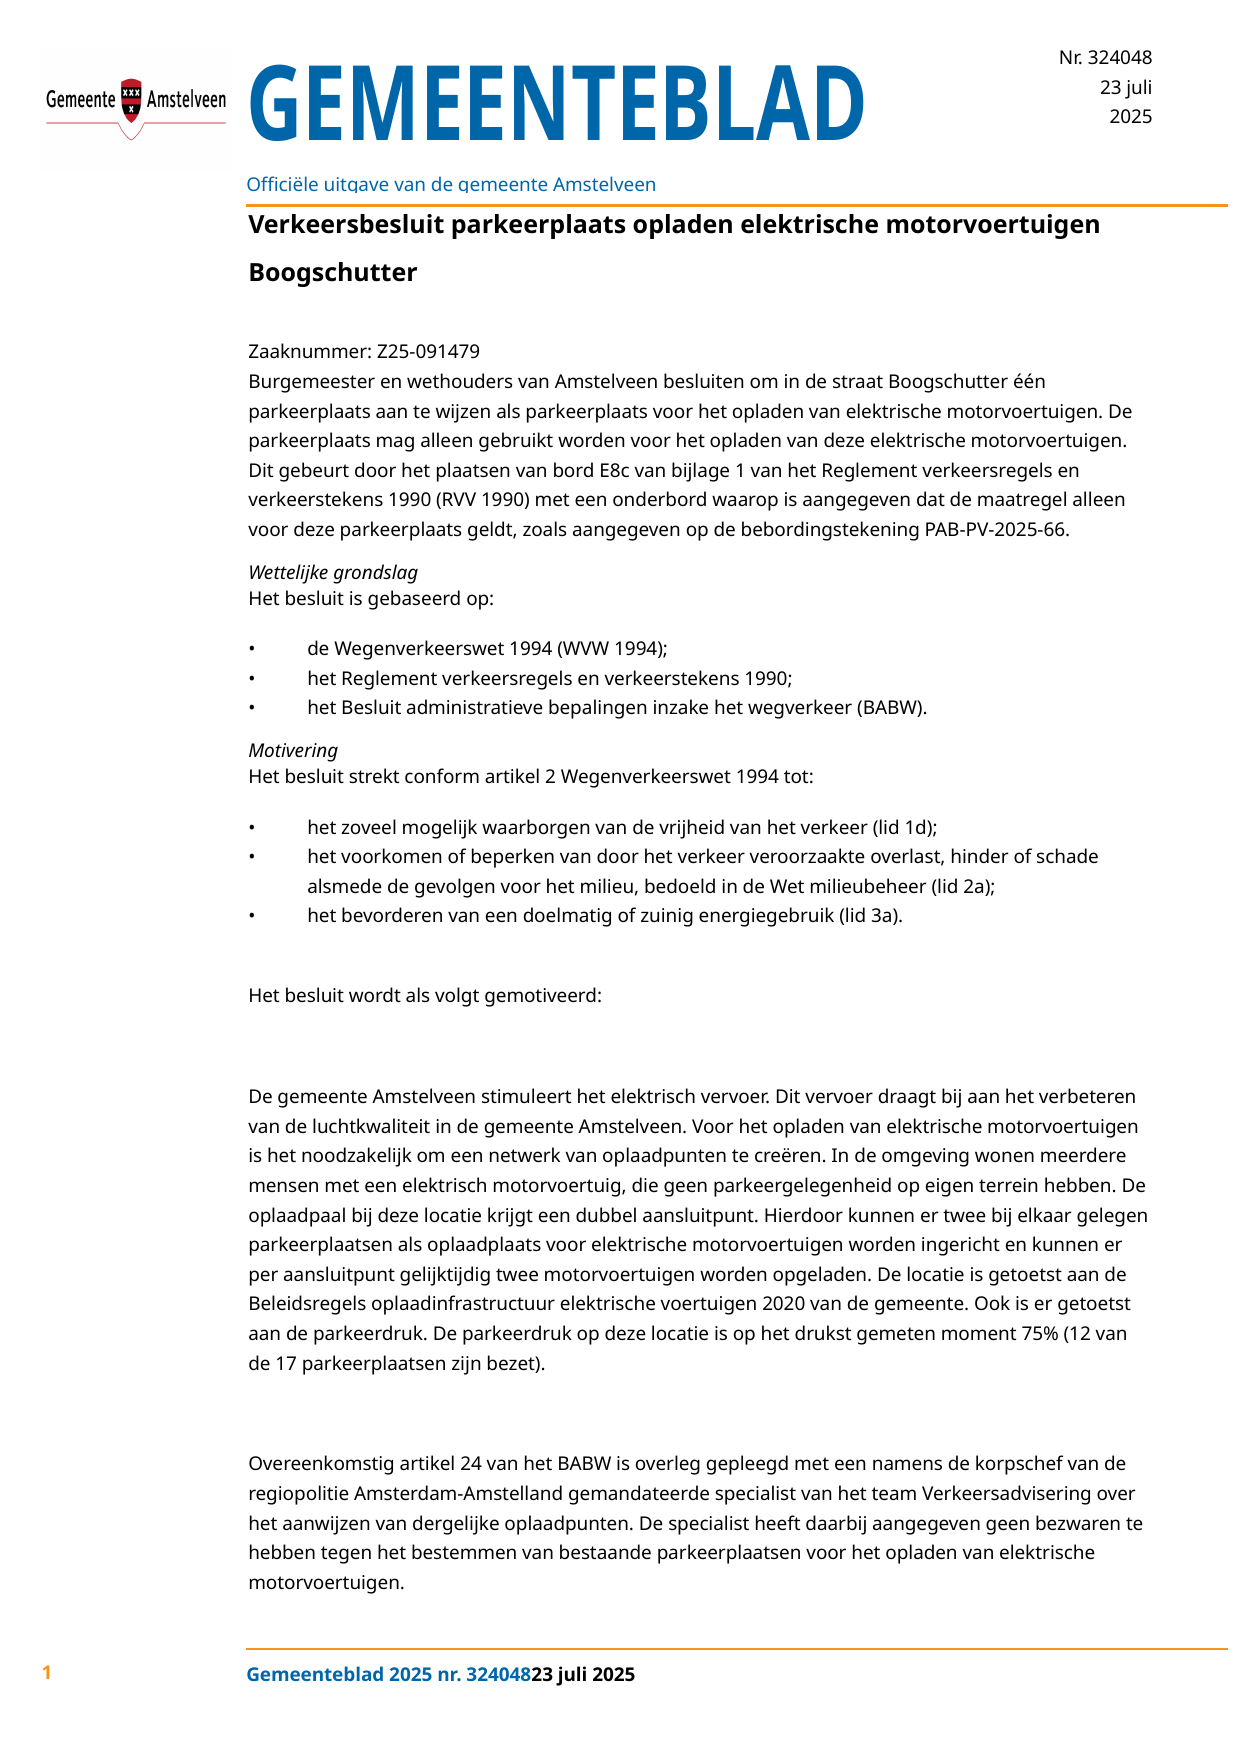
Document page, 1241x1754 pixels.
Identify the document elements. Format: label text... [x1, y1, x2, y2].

text De gemeente Amstelveen stimuleert het elektrisch vervoer. Dit vervoer draagt bij aan het verbeteren van de luchtkwaliteit in de gemeente Amstelveen. Voor het opladen van elektrische motorvoertuigen is het noodzakelijk om een netwerk van oplaadpunten te creëren. In de omgeving wonen meerdere mensen met een elektrisch motorvoertuig, die geen parkeergelegenheid op eigen terrein hebben. De oplaadpaal bij deze locatie krijgt een dubbel aansluitpunt. Hierdoor kunnen er twee bij elkaar gelegen parkeerplaatsen als oplaadplaats voor elektrische motorvoertuigen worden ingericht en kunnen er per aansluitpunt gelijktijdig twee motorvoertuigen worden opgeladen. De locatie is getoetst aan de Beleidsregels oplaadinfrastructuur elektrische voertuigen 2020 van de gemeente. Ook is er getoetst aan de parkeerdruk. De parkeerdruk op deze locatie is op het drukst gemeten moment 75% (12 van de 17 parkeerplaatsen zijn bezet). [248, 1083, 1152, 1375]
text Verkeersbesluit parkeerplaats opladen elektrische motorvoertuigen Boogschutter [248, 207, 1152, 288]
list het bevorderen van een doelmatig of zuinig energiegebruik (lid 3a). [248, 903, 1152, 928]
text Dit gebeurt door het plaatsen van bord E8c van bijlage 1 van het Reglement verkeersregels en verkeerstekens 1990 (RVV 1990) met een onderbord waarop is aangegeven dat de maatregel alleen voor deze parkeerplaats geldt, zoals aangegeven op de bebordingstekening PAB-PV-2025-66. [248, 457, 1152, 542]
list het Besluit administratieve bepalingen inzake het wegverkeer (BABW). [248, 694, 1152, 720]
text Zaaknummer: Z25-091479 [248, 339, 1152, 364]
text Het besluit is gebaseerd op: [248, 585, 1152, 611]
text Het besluit strekt conform artikel 2 Wegenverkeerswet 1994 tot: [248, 763, 1152, 789]
list de Wegenverkeerswet 1994 (WVW 1994); [248, 635, 1152, 661]
text Motivering [248, 738, 1152, 763]
picture [41, 47, 231, 172]
text Burgemeester en wethouders van Amstelveen besluiten om in de straat Boogschutter één parkeerplaats aan te wijzen als parkeerplaats voor het opladen van elektrische motorvoertuigen. De parkeerplaats mag alleen gebruikt worden voor het opladen van deze elektrische motorvoertuigen. [248, 368, 1152, 453]
text Overeenkomstig artikel 24 van het BABW is overleg gepleegd met een namens de korpschef van de regiopolitie Amsterdam-Amstelland gemandateerde specialist van het team Verkeersadvisering over het aanwijzen van dergelijke oplaadpunten. De specialist heeft daarbij aangegeven geen bezwaren te hebben tegen het bestemmen van bestaande parkeerplaatsen voor het opladen van elektrische motorvoertuigen. [248, 1451, 1152, 1594]
list het Reglement verkeersregels en verkeerstekens 1990; [248, 665, 1152, 691]
list het voorkomen of beperken van door het verkeer veroorzaakte overlast, hinder of schade alsmede de gevolgen voor het milieu, bedoeld in de Wet milieubeheer (lid 2a); [248, 843, 1152, 899]
text Wettelijke grondslag [248, 559, 1152, 585]
list het zoveel mogelijk waarborgen van de vrijheid van het verkeer (lid 1d); [248, 814, 1152, 839]
text Het besluit wordt als volgt gemotiveerd: [248, 983, 1152, 1008]
